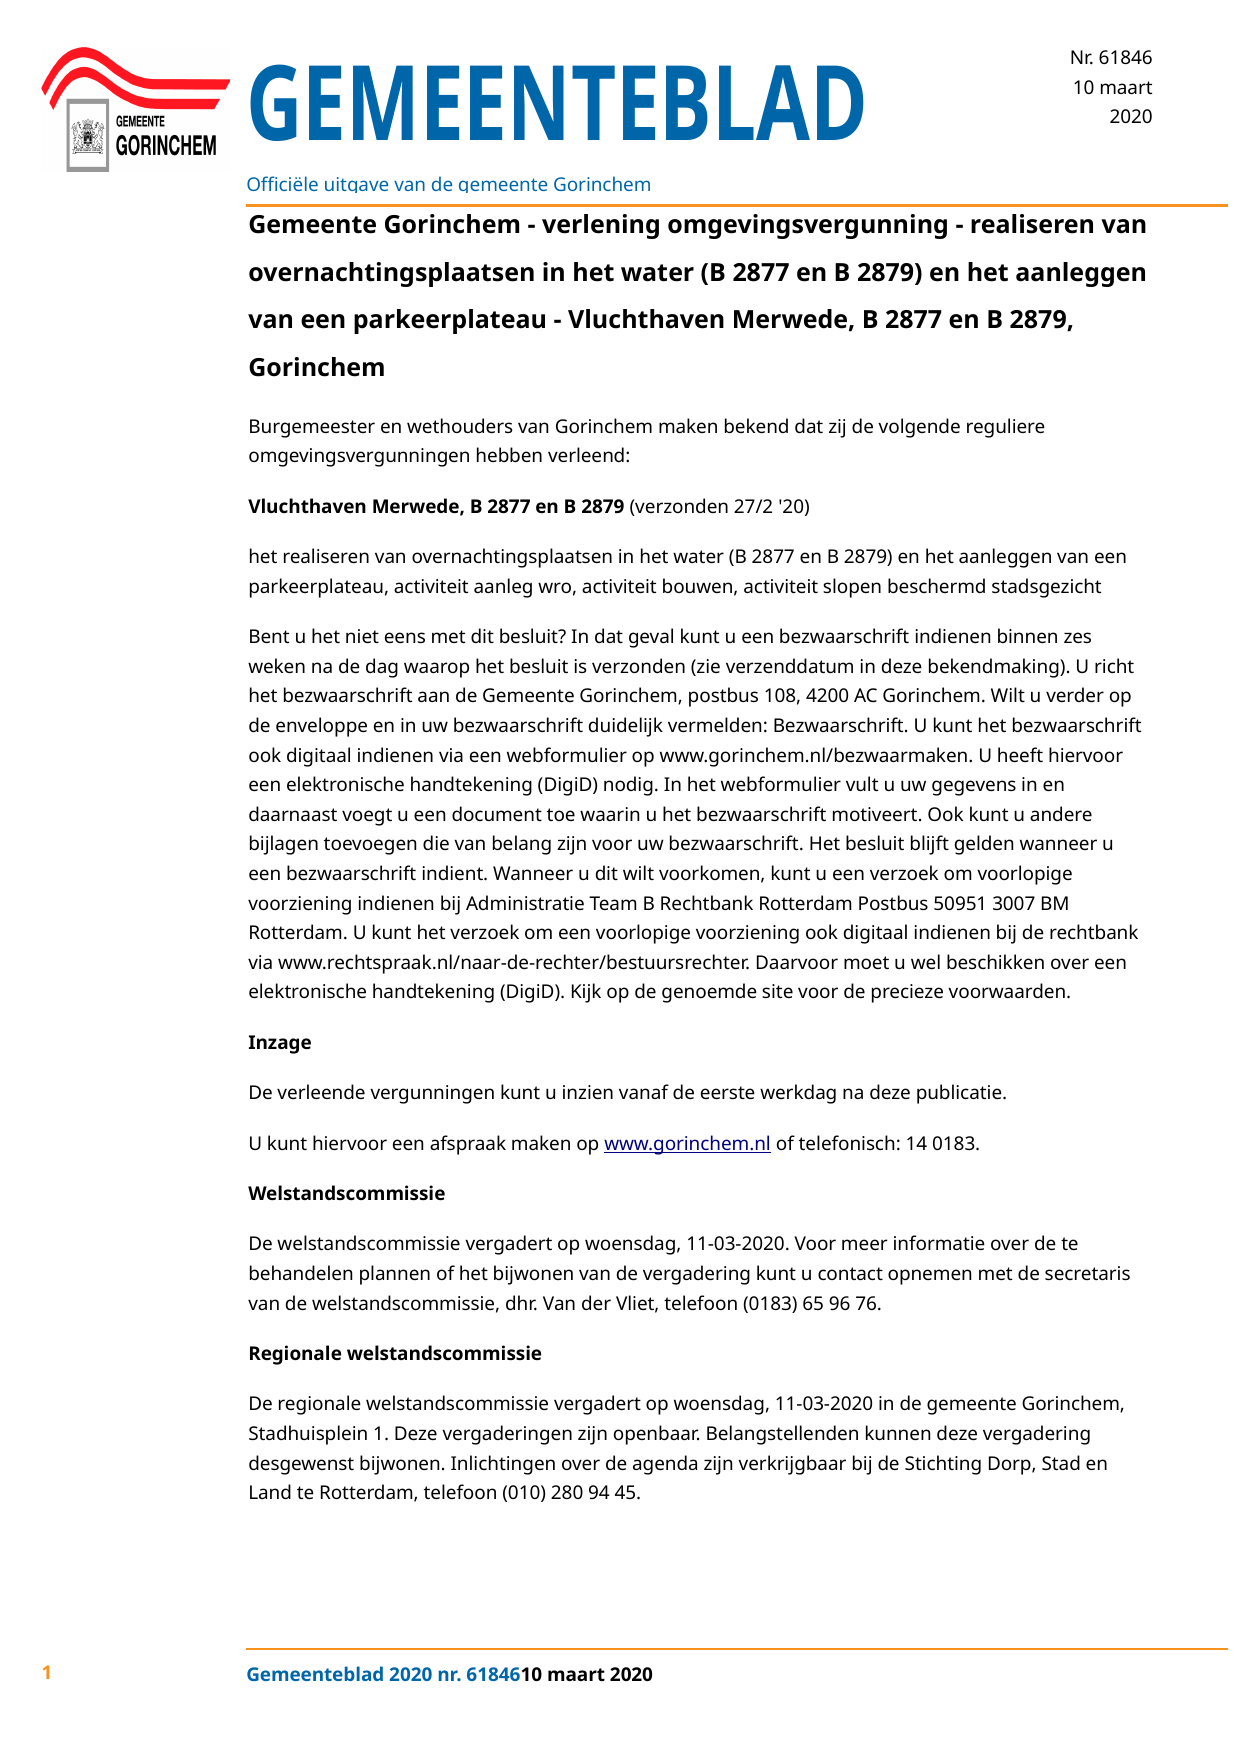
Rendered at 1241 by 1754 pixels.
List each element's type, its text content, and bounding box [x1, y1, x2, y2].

text Regionale welstandscommissie [248, 1340, 1152, 1366]
text Vluchthaven Merwede, B 2877 en B 2879 (verzonden 27/2 '20) [248, 493, 1152, 519]
text U kunt hiervoor een afspraak maken op www.gorinchem.nl of telefonisch: 14 0183. [248, 1130, 1152, 1156]
text Welstandscommissie [248, 1180, 1152, 1206]
picture [41, 47, 231, 172]
text De regionale welstandscommissie vergadert op woensdag, 11-03-2020 in de gemeente Gorinchem, Stadhuisplein 1. Deze vergaderingen zijn openbaar. Belangstellenden kunnen deze vergadering desgewenst bijwonen. Inlichtingen over de agenda zijn verkrijgbaar bij de Stichting Dorp, Stad en Land te Rotterdam, telefoon (010) 280 94 45. [248, 1391, 1152, 1505]
text De welstandscommissie vergadert op woensdag, 11-03-2020. Voor meer informatie over de te behandelen plannen of het bijwonen van de vergadering kunt u contact opnemen met de secretaris van de welstandscommissie, dhr. Van der Vliet, telefoon (0183) 65 96 76. [248, 1231, 1152, 1316]
text Bent u het niet eens met dit besluit? In dat geval kunt u een bezwaarschrift indienen binnen zes weken na de dag waarop het besluit is verzonden (zie verzenddatum in deze bekendmaking). U richt het bezwaarschrift aan de Gemeente Gorinchem, postbus 108, 4200 AC Gorinchem. Wilt u verder op de enveloppe en in uw bezwaarschrift duidelijk vermelden: Bezwaarschrift. U kunt het bezwaarschrift ook digitaal indienen via een webformulier op www.gorinchem.nl/bezwaarmaken. U heeft hiervoor een elektronische handtekening (DigiD) nodig. In het webformulier vult u uw gegevens in en daarnaast voegt u een document toe waarin u het bezwaarschrift motiveert. Ook kunt u andere bijlagen toevoegen die van belang zijn voor uw bezwaarschrift. Het besluit blijft gelden wanneer u een bezwaarschrift indient. Wanneer u dit wilt voorkomen, kunt u een verzoek om voorlopige voorziening indienen bij Administratie Team B Rechtbank Rotterdam Postbus 50951 3007 BM Rotterdam. U kunt het verzoek om een voorlopige voorziening ook digitaal indienen bij de rechtbank via www.rechtspraak.nl/naar-de-rechter/bestuursrechter. Daarvoor moet u wel beschikken over een elektronische handtekening (DigiD). Kijk op de genoemde site voor de precieze voorwaarden. [248, 623, 1152, 1004]
text Inzage [248, 1029, 1152, 1055]
text De verleende vergunningen kunt u inzien vanaf de eerste werkdag na deze publicatie. [248, 1079, 1152, 1105]
text Gemeente Gorinchem - verlening omgevingsvergunning - realiseren van overnachtingsplaatsen in het water (B 2877 en B 2879) en het aanleggen van een parkeerplateau - Vluchthaven Merwede, B 2877 en B 2879, Gorinchem [248, 207, 1152, 384]
text Burgemeester en wethouders van Gorinchem maken bekend dat zij de volgende reguliere omgevingsvergunningen hebben verleend: [248, 413, 1152, 468]
text het realiseren van overnachtingsplaatsen in het water (B 2877 en B 2879) en het aanleggen van een parkeerplateau, activiteit aanleg wro, activiteit bouwen, activiteit slopen beschermd stadsgezicht [248, 543, 1152, 599]
